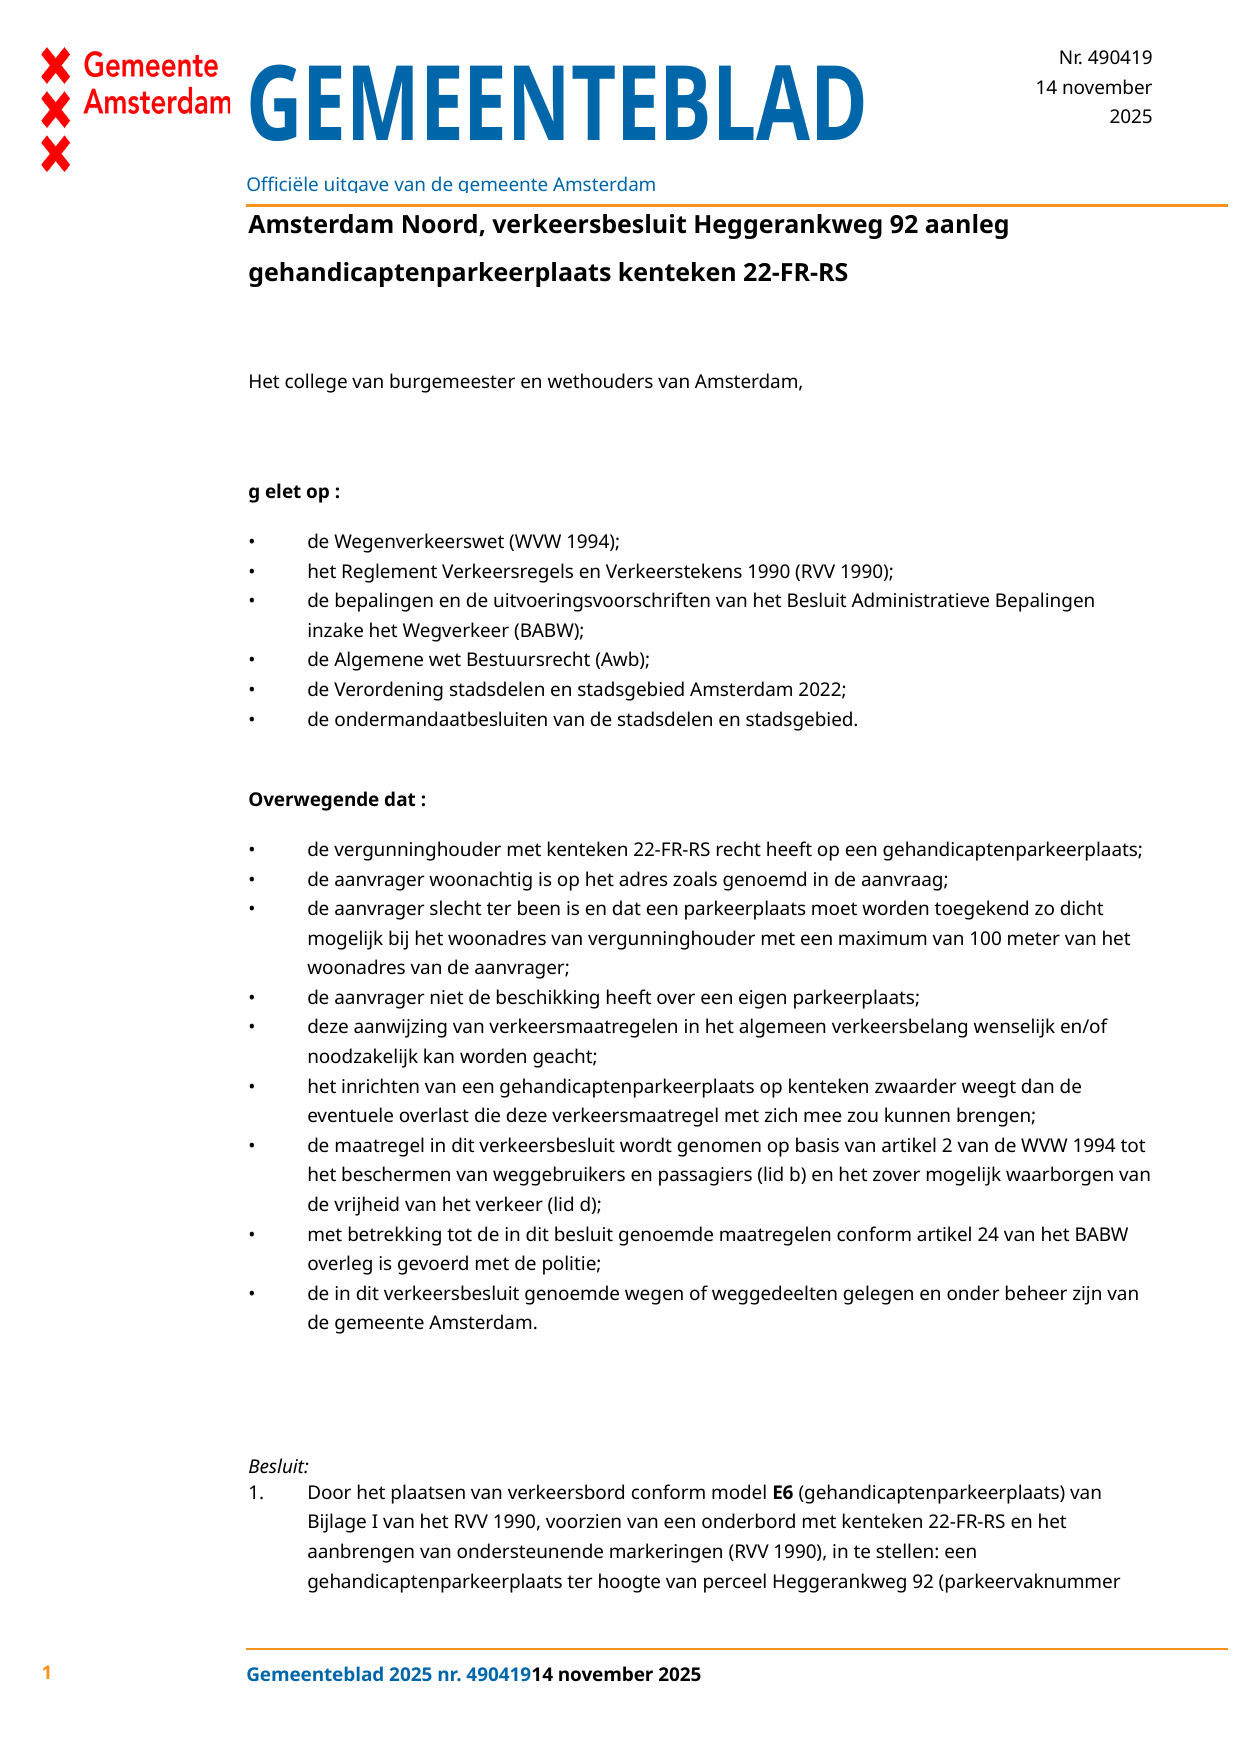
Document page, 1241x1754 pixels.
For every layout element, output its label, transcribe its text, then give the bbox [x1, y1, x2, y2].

picture [41, 47, 231, 172]
text Amsterdam Noord, verkeersbesluit Heggerankweg 92 aanleg gehandicaptenparkeerplaats kenteken 22-FR-RS [248, 207, 1152, 288]
list de Verordening stadsdelen en stadsgebied Amsterdam 2022; [248, 676, 1152, 702]
list het Reglement Verkeersregels en Verkeerstekens 1990 (RVV 1990); [248, 558, 1152, 583]
text g elet op : [248, 478, 1152, 503]
text Het college van burgemeester en wethouders van Amsterdam, [248, 368, 1152, 394]
text Overwegende dat : [248, 786, 1152, 811]
list Door het plaatsen van verkeersbord conform model E6 (gehandicaptenparkeerplaats) van Bijlage I van het RVV 1990, voorzien van een onderbord met kenteken 22-FR-RS en het aanbrengen van ondersteunende markeringen (RVV 1990), in te stellen: een gehandicaptenparkeerplaats ter hoogte van perceel Heggerankweg 92 (parkeervaknummer [248, 1479, 1152, 1594]
list de aanvrager niet de beschikking heeft over een eigen parkeerplaats; [248, 984, 1152, 1010]
list met betrekking tot de in dit besluit genoemde maatregelen conform artikel 24 van het BABW overleg is gevoerd met de politie; [248, 1221, 1152, 1276]
list de aanvrager woonachtig is op het adres zoals genoemd in de aanvraag; [248, 866, 1152, 891]
list de in dit verkeersbesluit genoemde wegen of weggedeelten gelegen en onder beheer zijn van de gemeente Amsterdam. [248, 1280, 1152, 1335]
text Besluit: [248, 1453, 1152, 1479]
list de bepalingen en de uitvoeringsvoorschriften van het Besluit Administratieve Bepalingen inzake het Wegverkeer (BABW); [248, 587, 1152, 643]
list het inrichten van een gehandicaptenparkeerplaats op kenteken zwaarder weegt dan de eventuele overlast die deze verkeersmaatregel met zich mee zou kunnen brengen; [248, 1073, 1152, 1128]
list de ondermandaatbesluiten van de stadsdelen en stadsgebied. [248, 706, 1152, 731]
list de vergunninghouder met kenteken 22-FR-RS recht heeft op een gehandicaptenparkeerplaats; [248, 836, 1152, 862]
list de maatregel in dit verkeersbesluit wordt genomen op basis van artikel 2 van de WVW 1994 tot het beschermen van weggebruikers en passagiers (lid b) en het zover mogelijk waarborgen van de vrijheid van het verkeer (lid d); [248, 1132, 1152, 1217]
list de Wegenverkeerswet (WVW 1994); [248, 528, 1152, 554]
list deze aanwijzing van verkeersmaatregelen in het algemeen verkeersbelang wenselijk en/of noodzakelijk kan worden geacht; [248, 1014, 1152, 1069]
list de Algemene wet Bestuursrecht (Awb); [248, 647, 1152, 672]
list de aanvrager slecht ter been is en dat een parkeerplaats moet worden toegekend zo dicht mogelijk bij het woonadres van vergunninghouder met een maximum van 100 meter van het woonadres van de aanvrager; [248, 895, 1152, 980]
